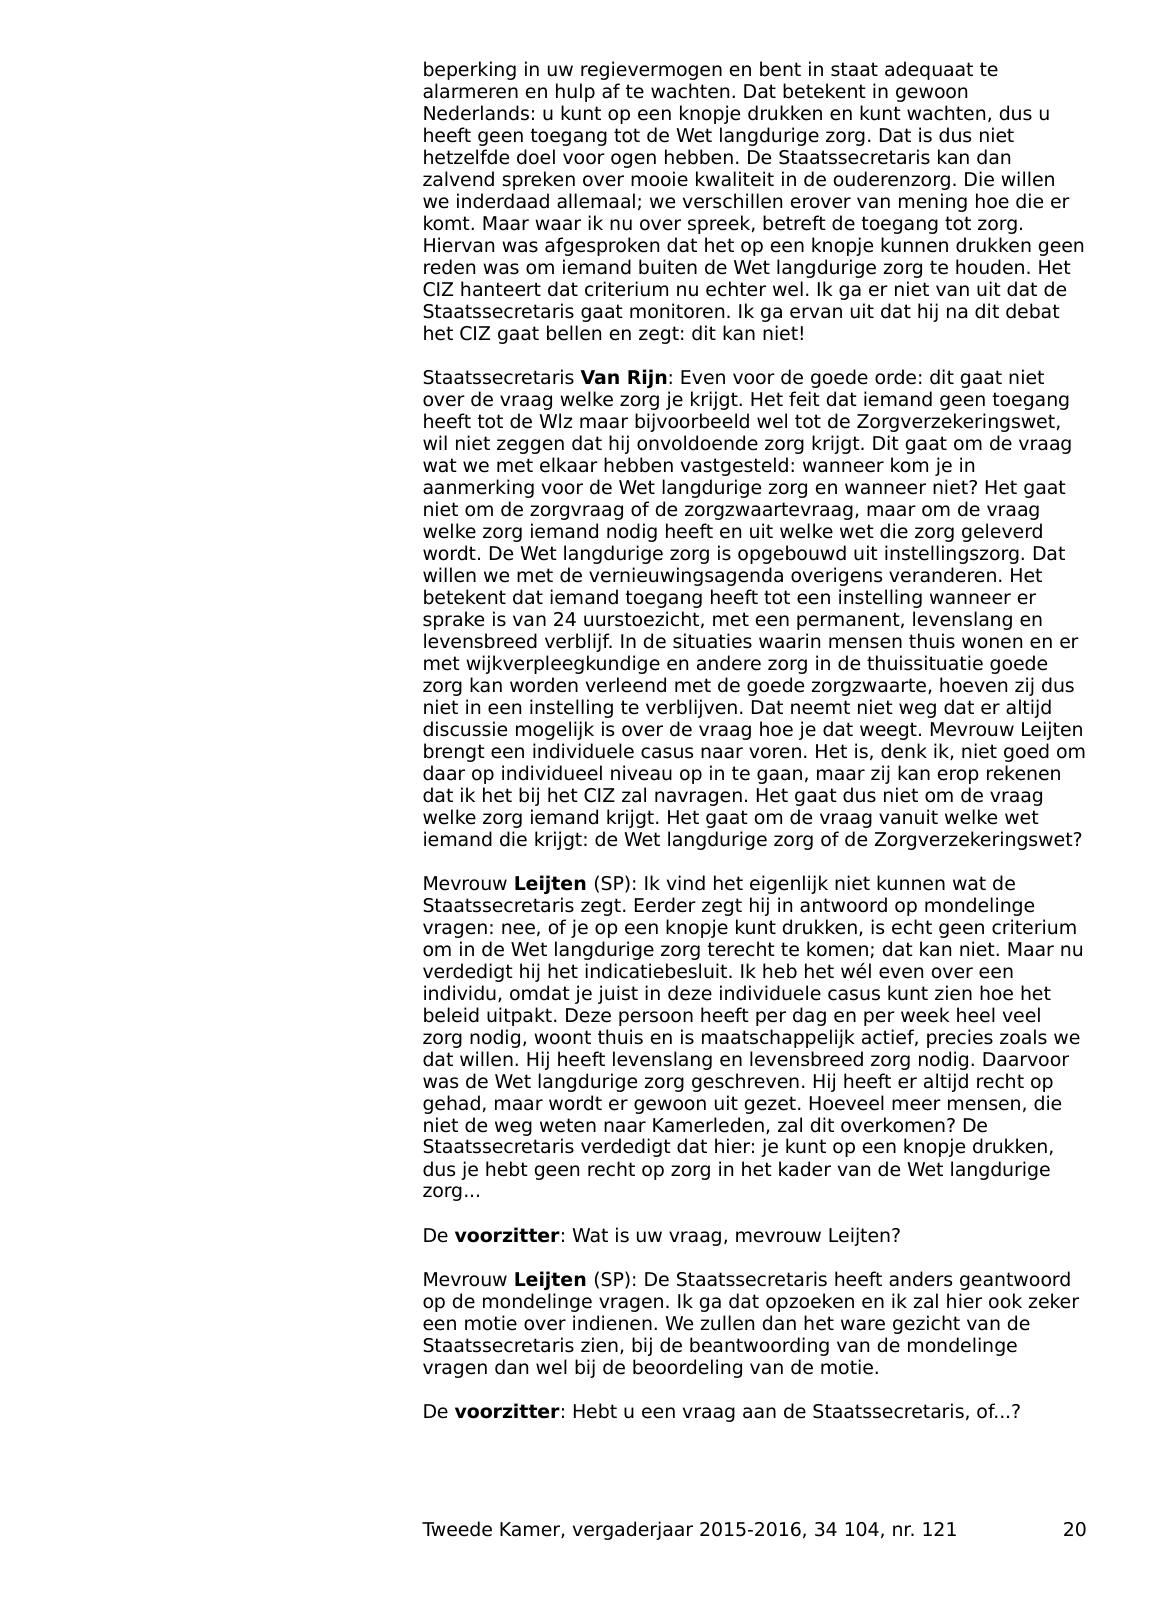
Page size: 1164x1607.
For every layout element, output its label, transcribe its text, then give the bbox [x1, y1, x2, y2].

text beperking in uw regievermogen en bent in staat adequaat te alarmeren en hulp af te wachten. Dat betekent in gewoon Nederlands: u kunt op een knopje drukken en kunt wachten, dus u heeft geen toegang tot de Wet langdurige zorg. Dat is dus niet hetzelfde doel voor ogen hebben. De Staatssecretaris kan dan zalvend spreken over mooie kwaliteit in de ouderenzorg. Die willen we inderdaad allemaal; we verschillen erover van mening hoe die er komt. Maar waar ik nu over spreek, betreft de toegang tot zorg. Hiervan was afgesproken dat het op een knopje kunnen drukken geen reden was om iemand buiten de Wet langdurige zorg te houden. Het CIZ hanteert dat criterium nu echter wel. Ik ga er niet van uit dat de Staatssecretaris gaat monitoren. Ik ga ervan uit dat hij na dit debat het CIZ gaat bellen en zegt: dit kan niet! [422, 59, 1087, 345]
text De voorzitter: Wat is uw vraag, mevrouw Leijten? [422, 1224, 1087, 1247]
text Mevrouw Leijten (SP): De Staatssecretaris heeft anders geantwoord op de mondelinge vragen. Ik ga dat opzoeken en ik zal hier ook zeker een motie over indienen. We zullen dan het ware gezicht van de Staatssecretaris zien, bij de beantwoording van de mondelinge vragen dan wel bij de beoordeling van de motie. [422, 1269, 1087, 1379]
text Staatssecretaris Van Rijn: Even voor de goede orde: dit gaat niet over de vraag welke zorg je krijgt. Het feit dat iemand geen toegang heeft tot de Wlz maar bijvoorbeeld wel tot de Zorgverzekeringswet, wil niet zeggen dat hij onvoldoende zorg krijgt. Dit gaat om de vraag wat we met elkaar hebben vastgesteld: wanneer kom je in aanmerking voor de Wet langdurige zorg en wanneer niet? Het gaat niet om de zorgvraag of de zorgzwaartevraag, maar om de vraag welke zorg iemand nodig heeft en uit welke wet die zorg geleverd wordt. De Wet langdurige zorg is opgebouwd uit instellingszorg. Dat willen we met de vernieuwingsagenda overigens veranderen. Het betekent dat iemand toegang heeft tot een instelling wanneer er sprake is van 24 uurstoezicht, met een permanent, levenslang en levensbreed verblijf. In de situaties waarin mensen thuis wonen en er met wijkverpleegkundige en andere zorg in de thuissituatie goede zorg kan worden verleend met de goede zorgzwaarte, hoeven zij dus niet in een instelling te verblijven. Dat neemt niet weg dat er altijd discussie mogelijk is over de vraag hoe je dat weegt. Mevrouw Leijten brengt een individuele casus naar voren. Het is, denk ik, niet goed om daar op individueel niveau op in te gaan, maar zij kan erop rekenen dat ik het bij het CIZ zal navragen. Het gaat dus niet om de vraag welke zorg iemand krijgt. Het gaat om de vraag vanuit welke wet iemand die krijgt: de Wet langdurige zorg of de Zorgverzekeringswet? [422, 367, 1087, 851]
text Mevrouw Leijten (SP): Ik vind het eigenlijk niet kunnen wat de Staatssecretaris zegt. Eerder zegt hij in antwoord op mondelinge vragen: nee, of je op een knopje kunt drukken, is echt geen criterium om in de Wet langdurige zorg terecht te komen; dat kan niet. Maar nu verdedigt hij het indicatiebesluit. Ik heb het wél even over een individu, omdat je juist in deze individuele casus kunt zien hoe het beleid uitpakt. Deze persoon heeft per dag en per week heel veel zorg nodig, woont thuis en is maatschappelijk actief, precies zoals we dat willen. Hij heeft levenslang en levensbreed zorg nodig. Daarvoor was de Wet langdurige zorg geschreven. Hij heeft er altijd recht op gehad, maar wordt er gewoon uit gezet. Hoeveel meer mensen, die niet de weg weten naar Kamerleden, zal dit overkomen? De Staatssecretaris verdedigt dat hier: je kunt op een knopje drukken, dus je hebt geen recht op zorg in het kader van de Wet langdurige zorg... [422, 873, 1087, 1202]
text De voorzitter: Hebt u een vraag aan de Staatssecretaris, of...? [422, 1401, 1087, 1423]
